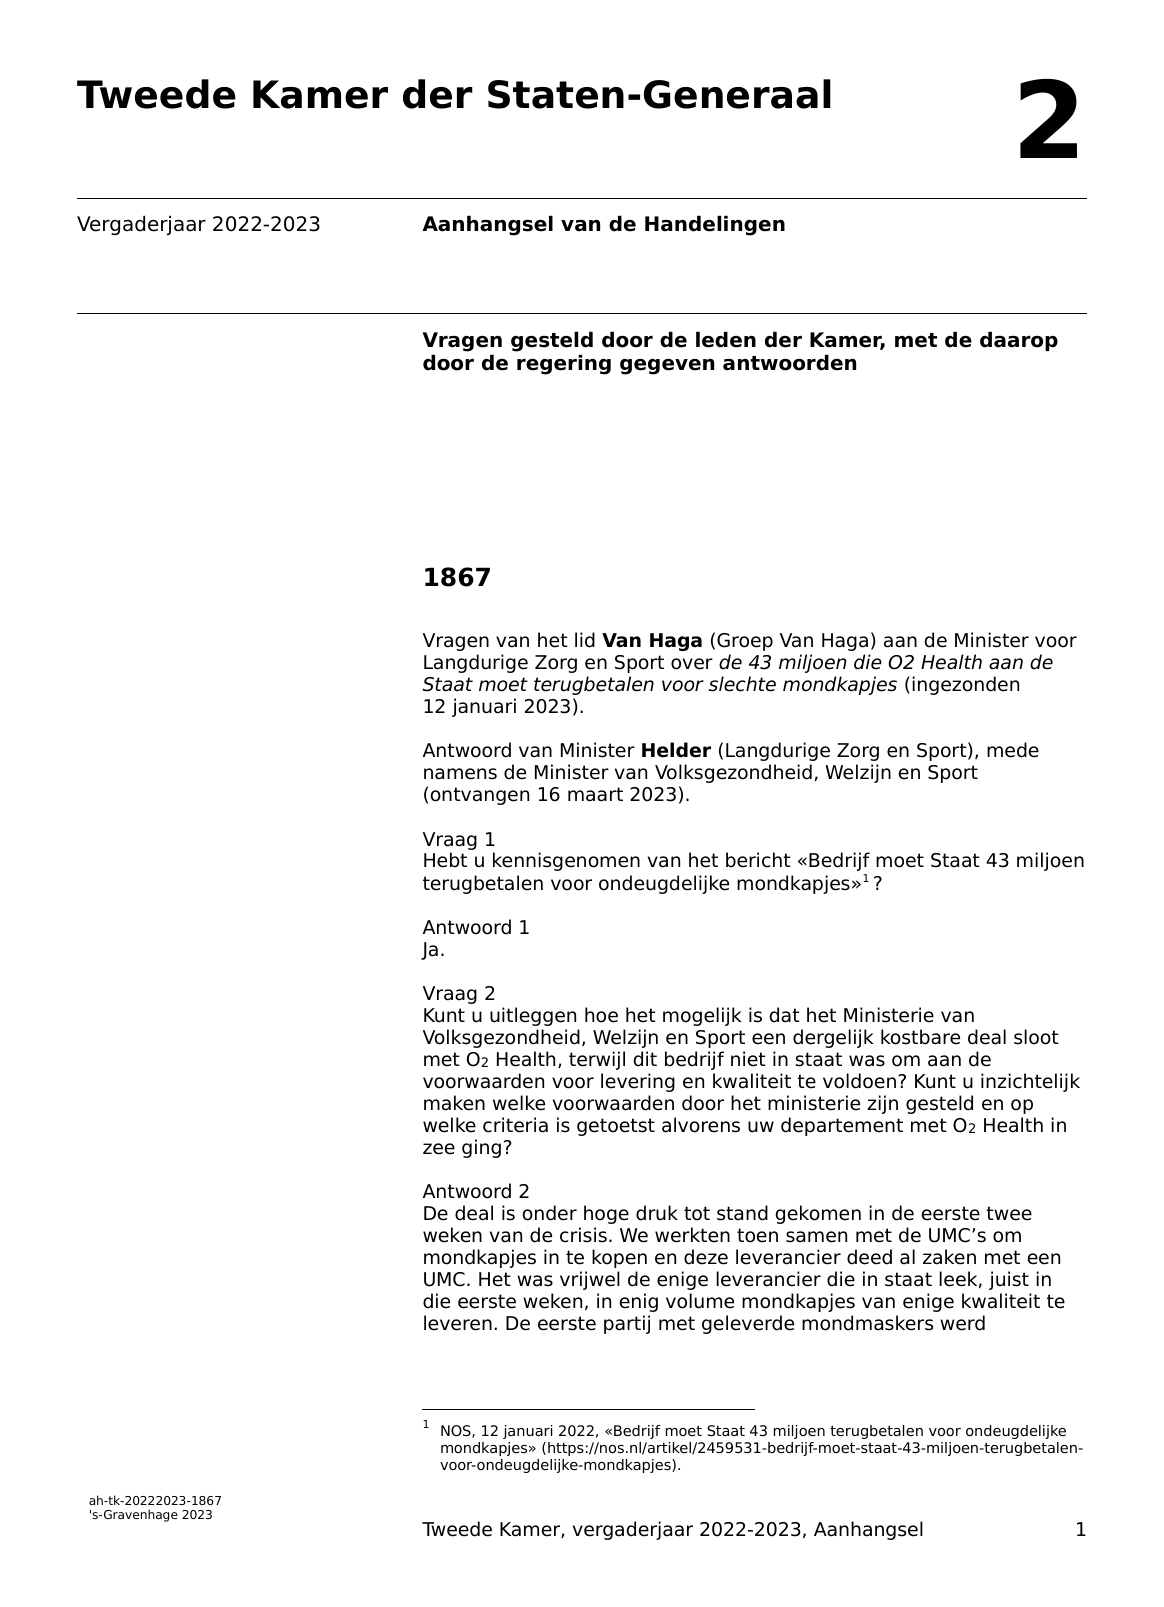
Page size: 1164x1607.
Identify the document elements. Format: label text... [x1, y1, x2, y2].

table_cell [77, 314, 422, 375]
table_cell Vragen gesteld door de leden der Kamer, met de daarop door de regering gegeven antwoorden [422, 314, 1087, 375]
text Hebt u kennisgenomen van het bericht «Bedrijf moet Staat 43 miljoen terugbetalen voor ondeugdelijke mondkapjes»? [422, 850, 1087, 894]
table_header 2 [886, 59, 1087, 198]
text Antwoord 2 [422, 1181, 1087, 1203]
table_cell Vergaderjaar 2022-2023 [77, 199, 422, 313]
text De deal is onder hoge druk tot stand gekomen in de eerste twee weken van de crisis. We werkten toen samen met de UMC’s om mondkapjes in te kopen en deze leverancier deed al zaken met een UMC. Het was vrijwel de enige leverancier die in staat leek, juist in die eerste weken, in enig volume mondkapjes van enige kwaliteit te leveren. De eerste partij met geleverde mondmaskers werd [422, 1203, 1087, 1334]
text Vragen van het lid Van Haga (Groep Van Haga) aan de Minister voor Langdurige Zorg en Sport over de 43 miljoen die O2 Health aan de Staat moet terugbetalen voor slechte mondkapjes (ingezonden 12 januari 2023). [422, 630, 1087, 718]
text Ja. [422, 938, 1087, 961]
table_cell Aanhangsel van de Handelingen [422, 199, 1087, 313]
text Vraag 2 [422, 983, 1087, 1005]
text NOS, 12 januari 2022, «Bedrijf moet Staat 43 miljoen terugbetalen voor ondeugdelijke mondkapjes» (https://nos.nl/artikel/2459531-bedrijf-moet-staat-43-miljoen-terugbetalen-voor-ondeugdelijke-mondkapjes). [422, 1418, 1087, 1474]
text 's-Gravenhage 2023 [88, 1508, 323, 1522]
table_header Tweede Kamer der Staten-Generaal [77, 59, 886, 198]
text ah-tk-20222023-1867 [88, 1494, 323, 1508]
text Vraag 1 [422, 828, 1087, 850]
text 1867 [422, 563, 1087, 592]
text Antwoord 1 [422, 917, 1087, 938]
text Antwoord van Minister Helder (Langdurige Zorg en Sport), mede namens de Minister van Volksgezondheid, Welzijn en Sport (ontvangen 16 maart 2023). [422, 740, 1087, 806]
text Kunt u uitleggen hoe het mogelijk is dat het Ministerie van Volksgezondheid, Welzijn en Sport een dergelijk kostbare deal sloot met O2 Health, terwijl dit bedrijf niet in staat was om aan de voorwaarden voor levering en kwaliteit te voldoen? Kunt u inzichtelijk maken welke voorwaarden door het ministerie zijn gesteld en op welke criteria is getoetst alvorens uw departement met O2 Health in zee ging? [422, 1005, 1087, 1158]
